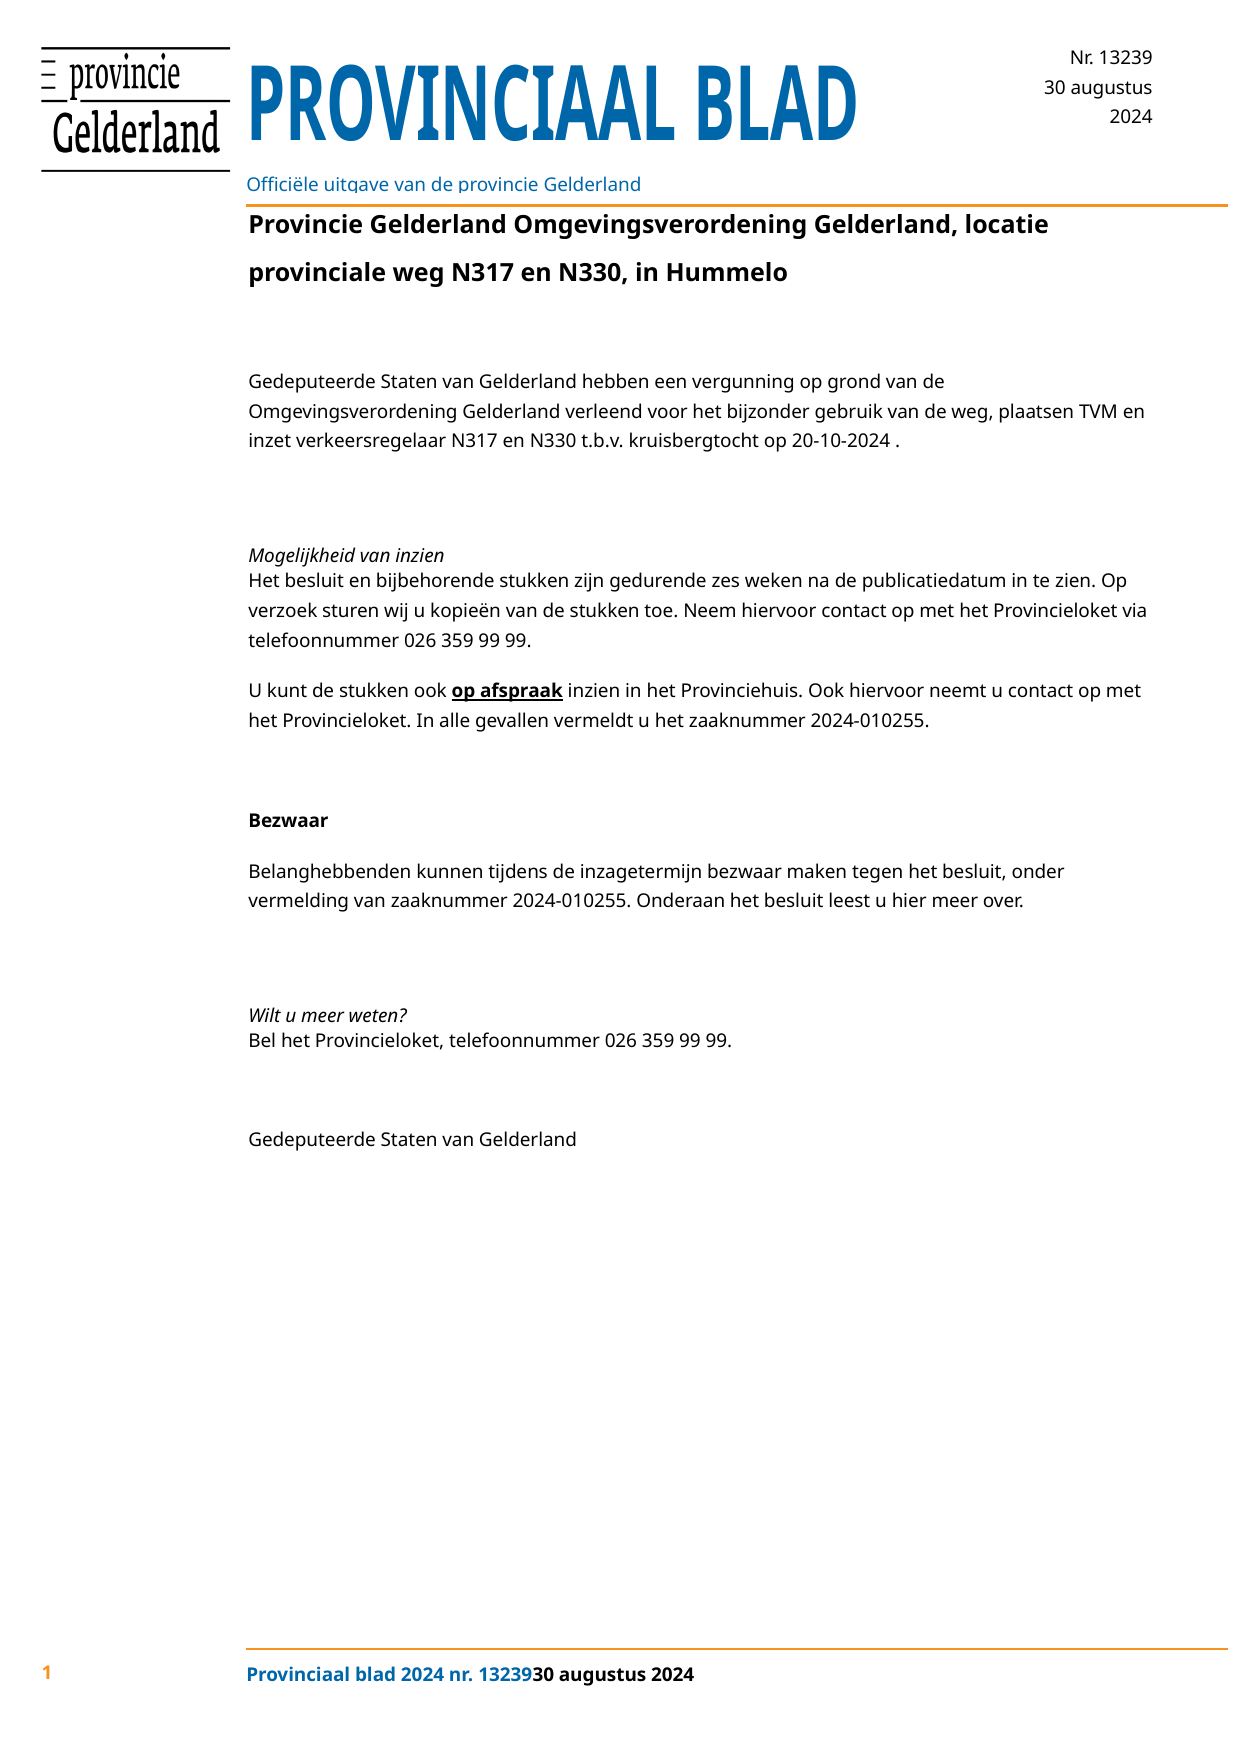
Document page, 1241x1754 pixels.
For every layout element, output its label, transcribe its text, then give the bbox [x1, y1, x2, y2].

text Bezwaar [248, 808, 1152, 833]
text Bel het Provincieloket, telefoonnummer 026 359 99 99. [248, 1028, 1152, 1053]
text Mogelijkheid van inzien [248, 542, 1152, 568]
picture [41, 47, 231, 172]
text Belanghebbenden kunnen tijdens de inzagetermijn bezwaar maken tegen het besluit, onder vermelding van zaaknummer 2024-010255. Onderaan het besluit leest u hier meer over. [248, 858, 1152, 913]
text Gedeputeerde Staten van Gelderland hebben een vergunning op grond van de Omgevingsverordening Gelderland verleend voor het bijzonder gebruik van de weg, plaatsen TVM en inzet verkeersregelaar N317 en N330 t.b.v. kruisbergtocht op 20-10-2024 . [248, 368, 1152, 453]
text Gedeputeerde Staten van Gelderland [248, 1126, 1152, 1152]
text Provincie Gelderland Omgevingsverordening Gelderland, locatie provinciale weg N317 en N330, in Hummelo [248, 207, 1152, 288]
text Wilt u meer weten? [248, 1002, 1152, 1028]
text Het besluit en bijbehorende stukken zijn gedurende zes weken na de publicatiedatum in te zien. Op verzoek sturen wij u kopieën van de stukken toe. Neem hiervoor contact op met het Provincieloket via telefoonnummer 026 359 99 99. [248, 568, 1152, 652]
text U kunt de stukken ook op afspraak inzien in het Provinciehuis. Ook hiervoor neemt u contact op met het Provincieloket. In alle gevallen vermeldt u het zaaknummer 2024-010255. [248, 677, 1152, 732]
